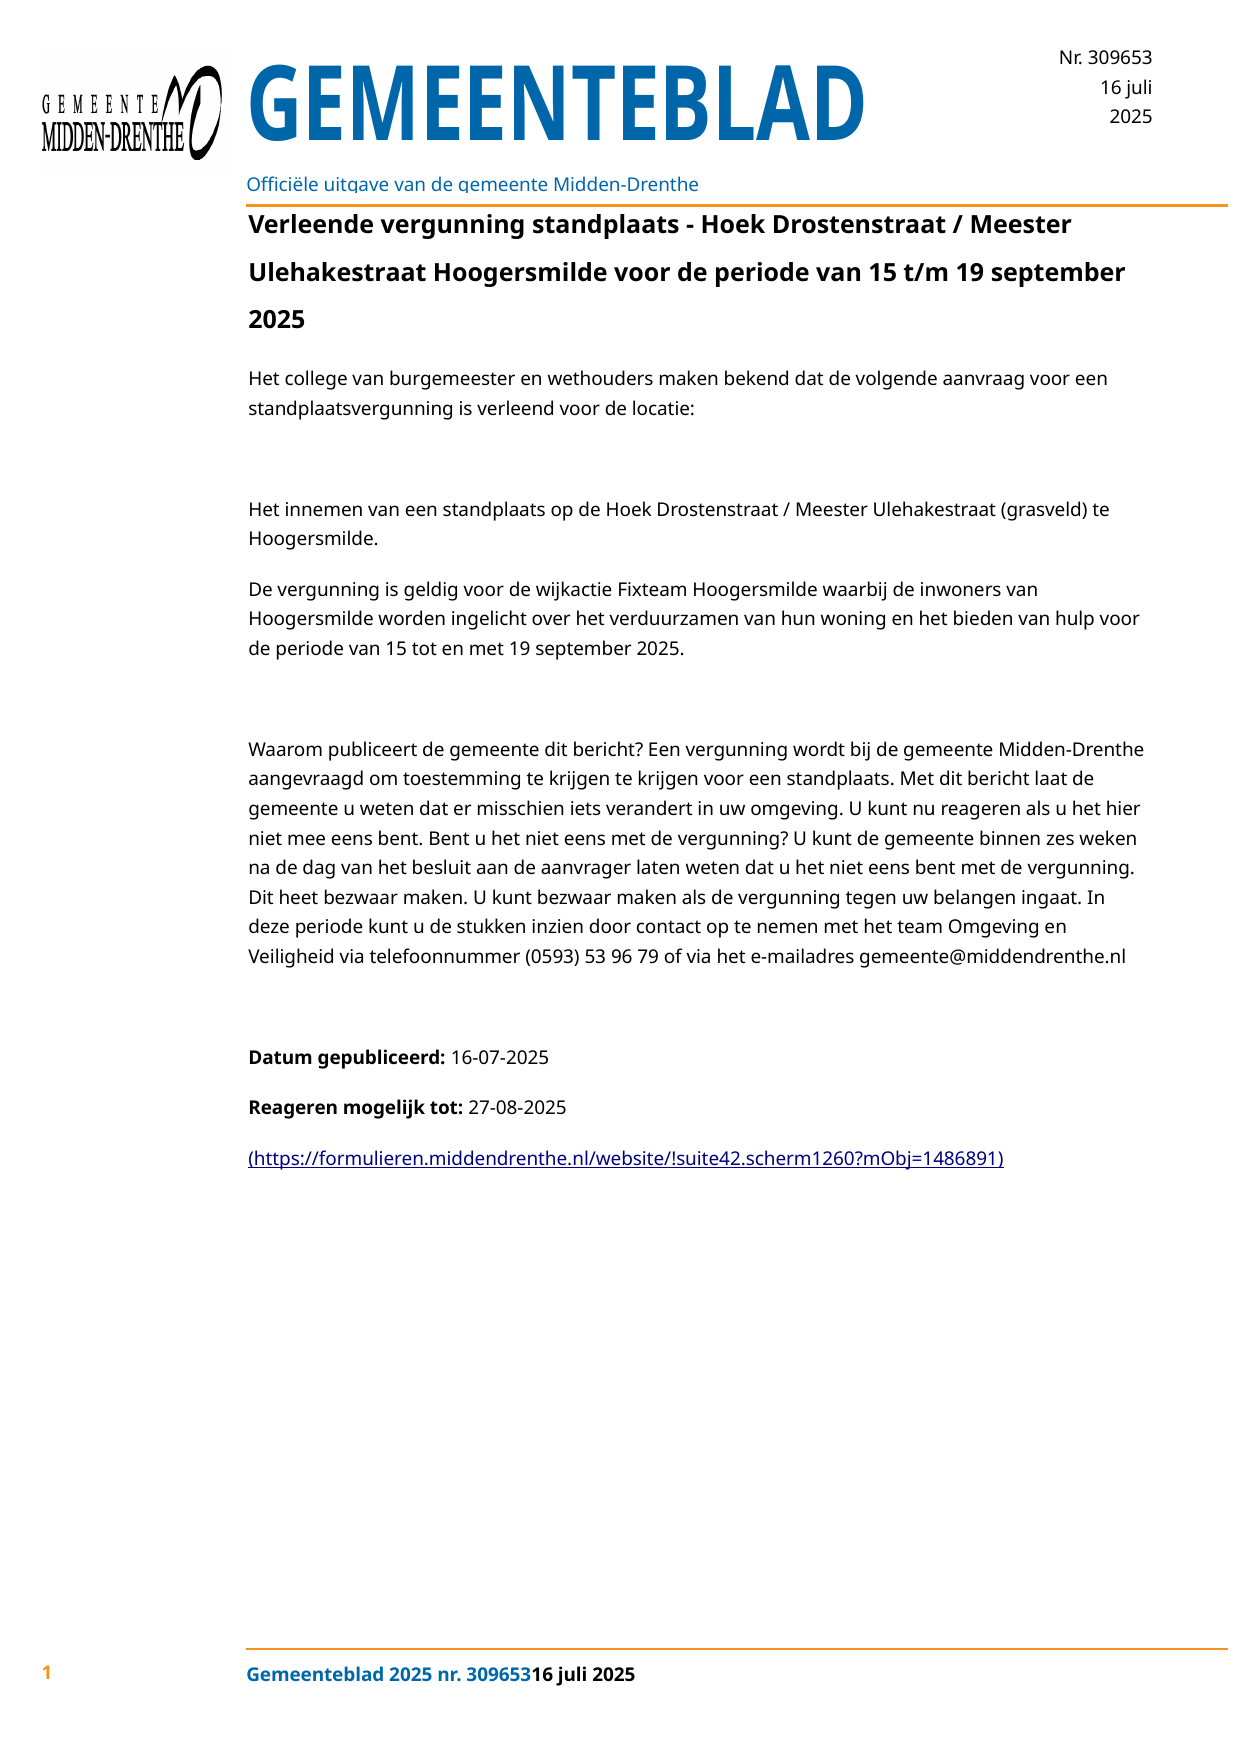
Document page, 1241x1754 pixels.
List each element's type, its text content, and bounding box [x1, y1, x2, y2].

text Waarom publiceert de gemeente dit bericht? Een vergunning wordt bij de gemeente Midden-Drenthe aangevraagd om toestemming te krijgen te krijgen voor een standplaats. Met dit bericht laat de gemeente u weten dat er misschien iets verandert in uw omgeving. U kunt nu reageren als u het hier niet mee eens bent. Bent u het niet eens met de vergunning? U kunt de gemeente binnen zes weken na de dag van het besluit aan de aanvrager laten weten dat u het niet eens bent met de vergunning. Dit heet bezwaar maken. U kunt bezwaar maken als de vergunning tegen uw belangen ingaat. In deze periode kunt u de stukken inzien door contact op te nemen met het team Omgeving en Veiligheid via telefoonnummer (0593) 53 96 79 of via het e-mailadres gemeente@middendrenthe.nl [248, 736, 1152, 969]
text De vergunning is geldig voor de wijkactie Fixteam Hoogersmilde waarbij de inwoners van Hoogersmilde worden ingelicht over het verduurzamen van hun woning en het bieden van hulp voor de periode van 15 tot en met 19 september 2025. [248, 576, 1152, 661]
text Het innemen van een standplaats op de Hoek Drostenstraat / Meester Ulehakestraat (grasveld) te Hoogersmilde. [248, 496, 1152, 551]
text Datum gepubliceerd: 16-07-2025 [248, 1044, 1152, 1069]
text Verleende vergunning standplaats - Hoek Drostenstraat / Meester Ulehakestraat Hoogersmilde voor de periode van 15 t/m 19 september 2025 [248, 207, 1152, 336]
text Reageren mogelijk tot: 27-08-2025 [248, 1094, 1152, 1120]
text Het college van burgemeester en wethouders maken bekend dat de volgende aanvraag voor een standplaatsvergunning is verleend voor de locatie: [248, 366, 1152, 421]
picture [41, 47, 231, 172]
text (https://formulieren.middendrenthe.nl/website/!suite42.scherm1260?mObj=1486891) [248, 1145, 1152, 1170]
